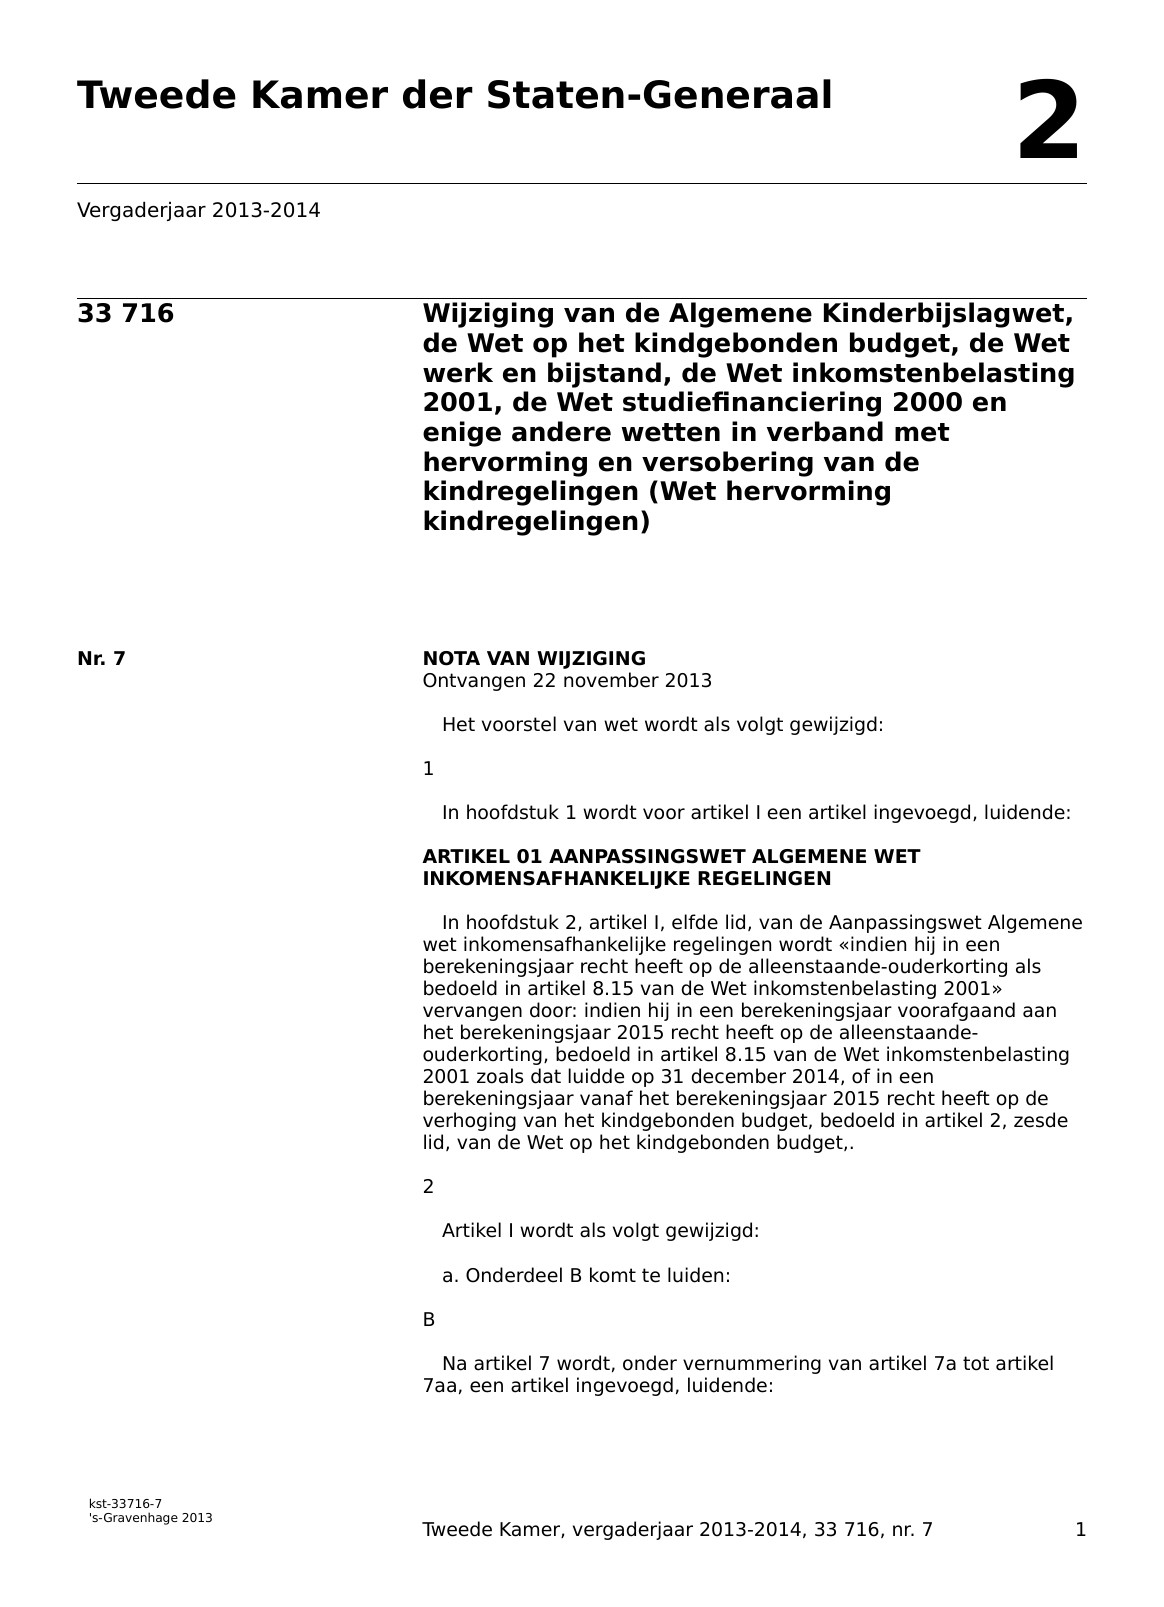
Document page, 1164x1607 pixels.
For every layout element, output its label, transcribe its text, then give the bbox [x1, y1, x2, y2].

subtitle 1 [422, 758, 1087, 780]
subtitle ARTIKEL 01 AANPASSINGSWET ALGEMENE WET INKOMENSAFHANKELIJKE REGELINGEN [422, 846, 1087, 890]
text Het voorstel van wet wordt als volgt gewijzigd: [422, 714, 1087, 736]
table_cell Vergaderjaar 2013-2014 [77, 184, 1087, 298]
subtitle B [422, 1309, 1087, 1331]
text In hoofdstuk 1 wordt voor artikel I een artikel ingevoegd, luidende: [422, 802, 1087, 824]
table_header 2 [886, 59, 1087, 183]
text In hoofdstuk 2, artikel I, elfde lid, van de Aanpassingswet Algemene wet inkomensafhankelijke regelingen wordt «indien hij in een berekeningsjaar recht heeft op de alleenstaande-ouderkorting als bedoeld in artikel 8.15 van de Wet inkomstenbelasting 2001» vervangen door: indien hij in een berekeningsjaar voorafgaand aan het berekeningsjaar 2015 recht heeft op de alleenstaande-ouderkorting, bedoeld in artikel 8.15 van de Wet inkomstenbelasting 2001 zoals dat luidde op 31 december 2014, of in een berekeningsjaar vanaf het berekeningsjaar 2015 recht heeft op de verhoging van het kindgebonden budget, bedoeld in artikel 2, zesde lid, van de Wet op het kindgebonden budget,. [422, 912, 1087, 1154]
text kst-33716-7 [88, 1497, 323, 1511]
table_header Tweede Kamer der Staten-Generaal [77, 59, 886, 183]
text Ontvangen 22 november 2013 [422, 669, 1087, 691]
text 's-Gravenhage 2013 [88, 1511, 323, 1525]
subtitle Nr. 7 NOTA VAN WIJZIGING [77, 647, 1087, 669]
text Artikel I wordt als volgt gewijzigd: [422, 1220, 1087, 1242]
subtitle 33 716 Wijziging van de Algemene Kinderbijslagwet, de Wet op het kindgebonden budget, de Wet werk en bijstand, de Wet inkomstenbelasting 2001, de Wet studiefinanciering 2000 en enige andere wetten in verband met hervorming en versobering van de kindregelingen (Wet hervorming kindregelingen) [77, 299, 1087, 536]
text Na artikel 7 wordt, onder vernummering van artikel 7a tot artikel 7aa, een artikel ingevoegd, luidende: [422, 1353, 1087, 1397]
subtitle 2 [422, 1176, 1087, 1198]
text a. Onderdeel B komt te luiden: [422, 1264, 1087, 1287]
